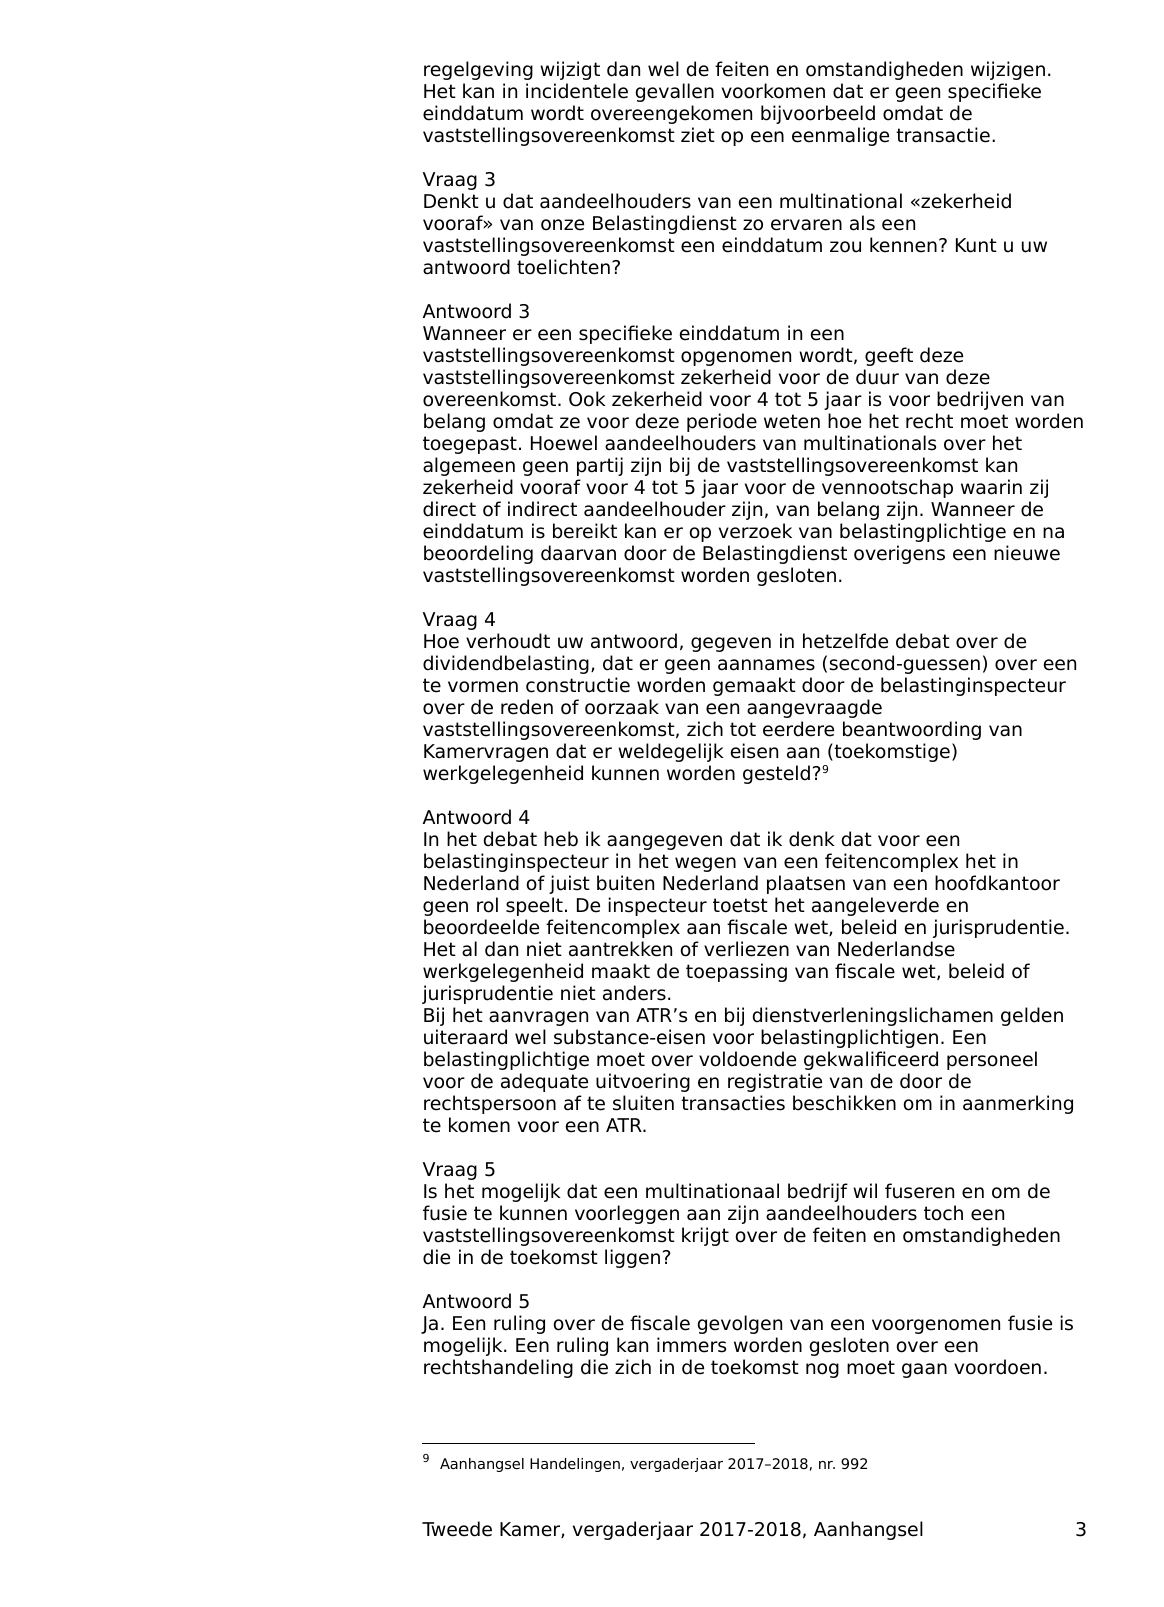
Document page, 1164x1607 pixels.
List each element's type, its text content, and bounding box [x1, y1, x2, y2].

text Aanhangsel Handelingen, vergaderjaar 2017–2018, nr. 992 [422, 1452, 1087, 1474]
text Denkt u dat aandeelhouders van een multinational «zekerheid vooraf» van onze Belastingdienst zo ervaren als een vaststellingsovereenkomst een einddatum zou kennen? Kunt u uw antwoord toelichten? [422, 191, 1087, 279]
text Antwoord 3 [422, 301, 1087, 323]
text Vraag 4 [422, 609, 1087, 631]
text In het debat heb ik aangegeven dat ik denk dat voor een belastinginspecteur in het wegen van een feitencomplex het in Nederland of juist buiten Nederland plaatsen van een hoofdkantoor geen rol speelt. De inspecteur toetst het aangeleverde en beoordeelde feitencomplex aan fiscale wet, beleid en jurisprudentie. Het al dan niet aantrekken of verliezen van Nederlandse werkgelegenheid maakt de toepassing van fiscale wet, beleid of jurisprudentie niet anders. [422, 829, 1087, 1005]
text regelgeving wijzigt dan wel de feiten en omstandigheden wijzigen. Het kan in incidentele gevallen voorkomen dat er geen specifieke einddatum wordt overeengekomen bijvoorbeeld omdat de vaststellingsovereenkomst ziet op een eenmalige transactie. [422, 59, 1087, 147]
text Wanneer er een specifieke einddatum in een vaststellingsovereenkomst opgenomen wordt, geeft deze vaststellingsovereenkomst zekerheid voor de duur van deze overeenkomst. Ook zekerheid voor 4 tot 5 jaar is voor bedrijven van belang omdat ze voor deze periode weten hoe het recht moet worden toegepast. Hoewel aandeelhouders van multinationals over het algemeen geen partij zijn bij de vaststellingsovereenkomst kan zekerheid vooraf voor 4 tot 5 jaar voor de vennootschap waarin zij direct of indirect aandeelhouder zijn, van belang zijn. Wanneer de einddatum is bereikt kan er op verzoek van belastingplichtige en na beoordeling daarvan door de Belastingdienst overigens een nieuwe vaststellingsovereenkomst worden gesloten. [422, 323, 1087, 587]
text Antwoord 4 [422, 807, 1087, 829]
text Is het mogelijk dat een multinationaal bedrijf wil fuseren en om de fusie te kunnen voorleggen aan zijn aandeelhouders toch een vaststellingsovereenkomst krijgt over de feiten en omstandigheden die in de toekomst liggen? [422, 1181, 1087, 1269]
text Hoe verhoudt uw antwoord, gegeven in hetzelfde debat over de dividendbelasting, dat er geen aannames (second-guessen) over een te vormen constructie worden gemaakt door de belastinginspecteur over de reden of oorzaak van een aangevraagde vaststellingsovereenkomst, zich tot eerdere beantwoording van Kamervragen dat er weldegelijk eisen aan (toekomstige) werkgelegenheid kunnen worden gesteld? [422, 631, 1087, 785]
text Vraag 3 [422, 169, 1087, 191]
text Bij het aanvragen van ATR’s en bij dienstverleningslichamen gelden uiteraard wel substance-eisen voor belastingplichtigen. Een belastingplichtige moet over voldoende gekwalificeerd personeel voor de adequate uitvoering en registratie van de door de rechtspersoon af te sluiten transacties beschikken om in aanmerking te komen voor een ATR. [422, 1005, 1087, 1137]
text Antwoord 5 [422, 1291, 1087, 1313]
text Vraag 5 [422, 1159, 1087, 1181]
text Ja. Een ruling over de fiscale gevolgen van een voorgenomen fusie is mogelijk. Een ruling kan immers worden gesloten over een rechtshandeling die zich in de toekomst nog moet gaan voordoen. [422, 1313, 1087, 1379]
